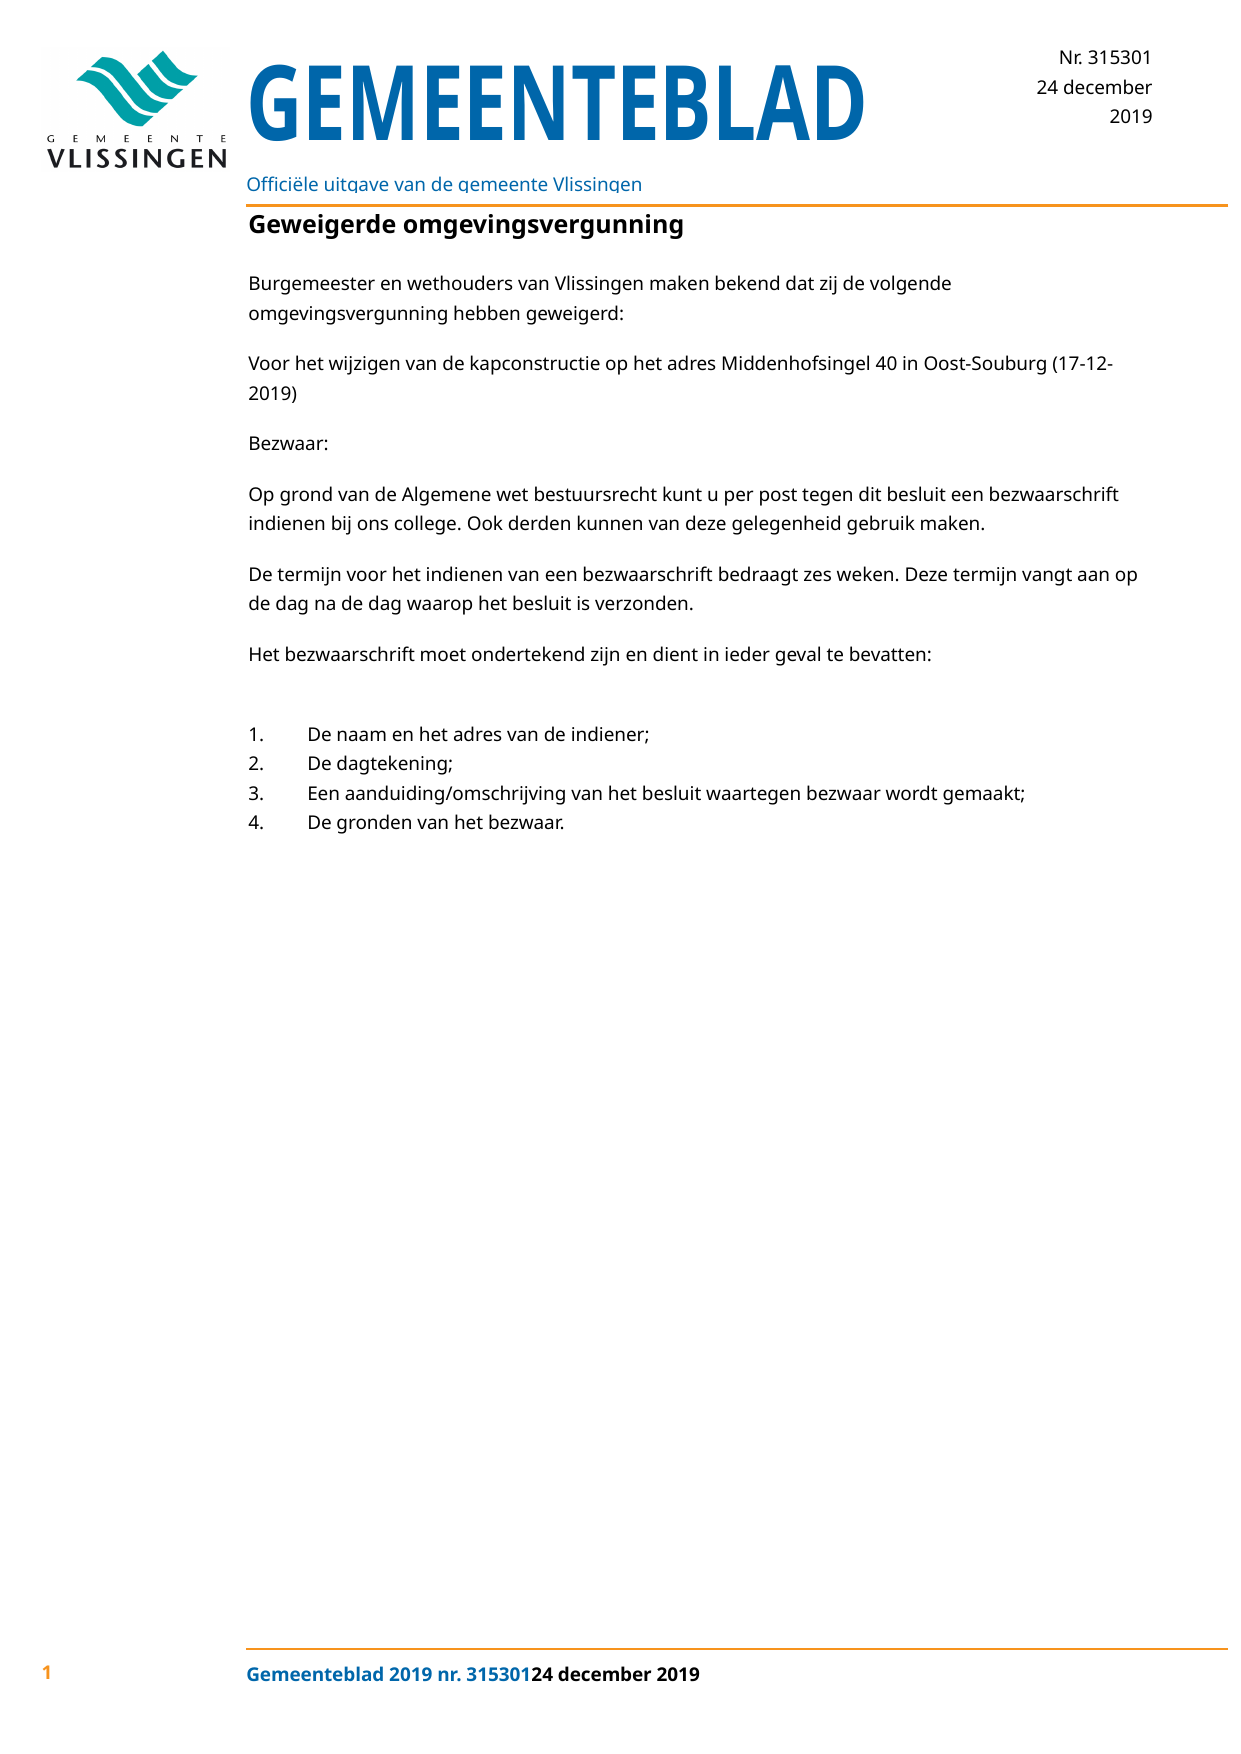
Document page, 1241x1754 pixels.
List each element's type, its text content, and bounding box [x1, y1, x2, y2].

list Een aanduiding/omschrijving van het besluit waartegen bezwaar wordt gemaakt; [248, 780, 1152, 806]
text De termijn voor het indienen van een bezwaarschrift bedraagt zes weken. Deze termijn vangt aan op de dag na de dag waarop het besluit is verzonden. [248, 561, 1152, 616]
text Bezwaar: [248, 430, 1152, 456]
picture [41, 47, 231, 172]
text Geweigerde omgevingsvergunning [248, 207, 1152, 241]
list De naam en het adres van de indiener; [248, 721, 1152, 746]
list De dagtekening; [248, 750, 1152, 776]
text Op grond van de Algemene wet bestuursrecht kunt u per post tegen dit besluit een bezwaarschrift indienen bij ons college. Ook derden kunnen van deze gelegenheid gebruik maken. [248, 481, 1152, 536]
text Voor het wijzigen van de kapconstructie op het adres Middenhofsingel 40 in Oost-Souburg (17-12-2019) [248, 350, 1152, 406]
text Het bezwaarschrift moet ondertekend zijn en dient in ieder geval te bevatten: [248, 641, 1152, 666]
text Burgemeester en wethouders van Vlissingen maken bekend dat zij de volgende omgevingsvergunning hebben geweigerd: [248, 270, 1152, 326]
list De gronden van het bezwaar. [248, 809, 1152, 835]
